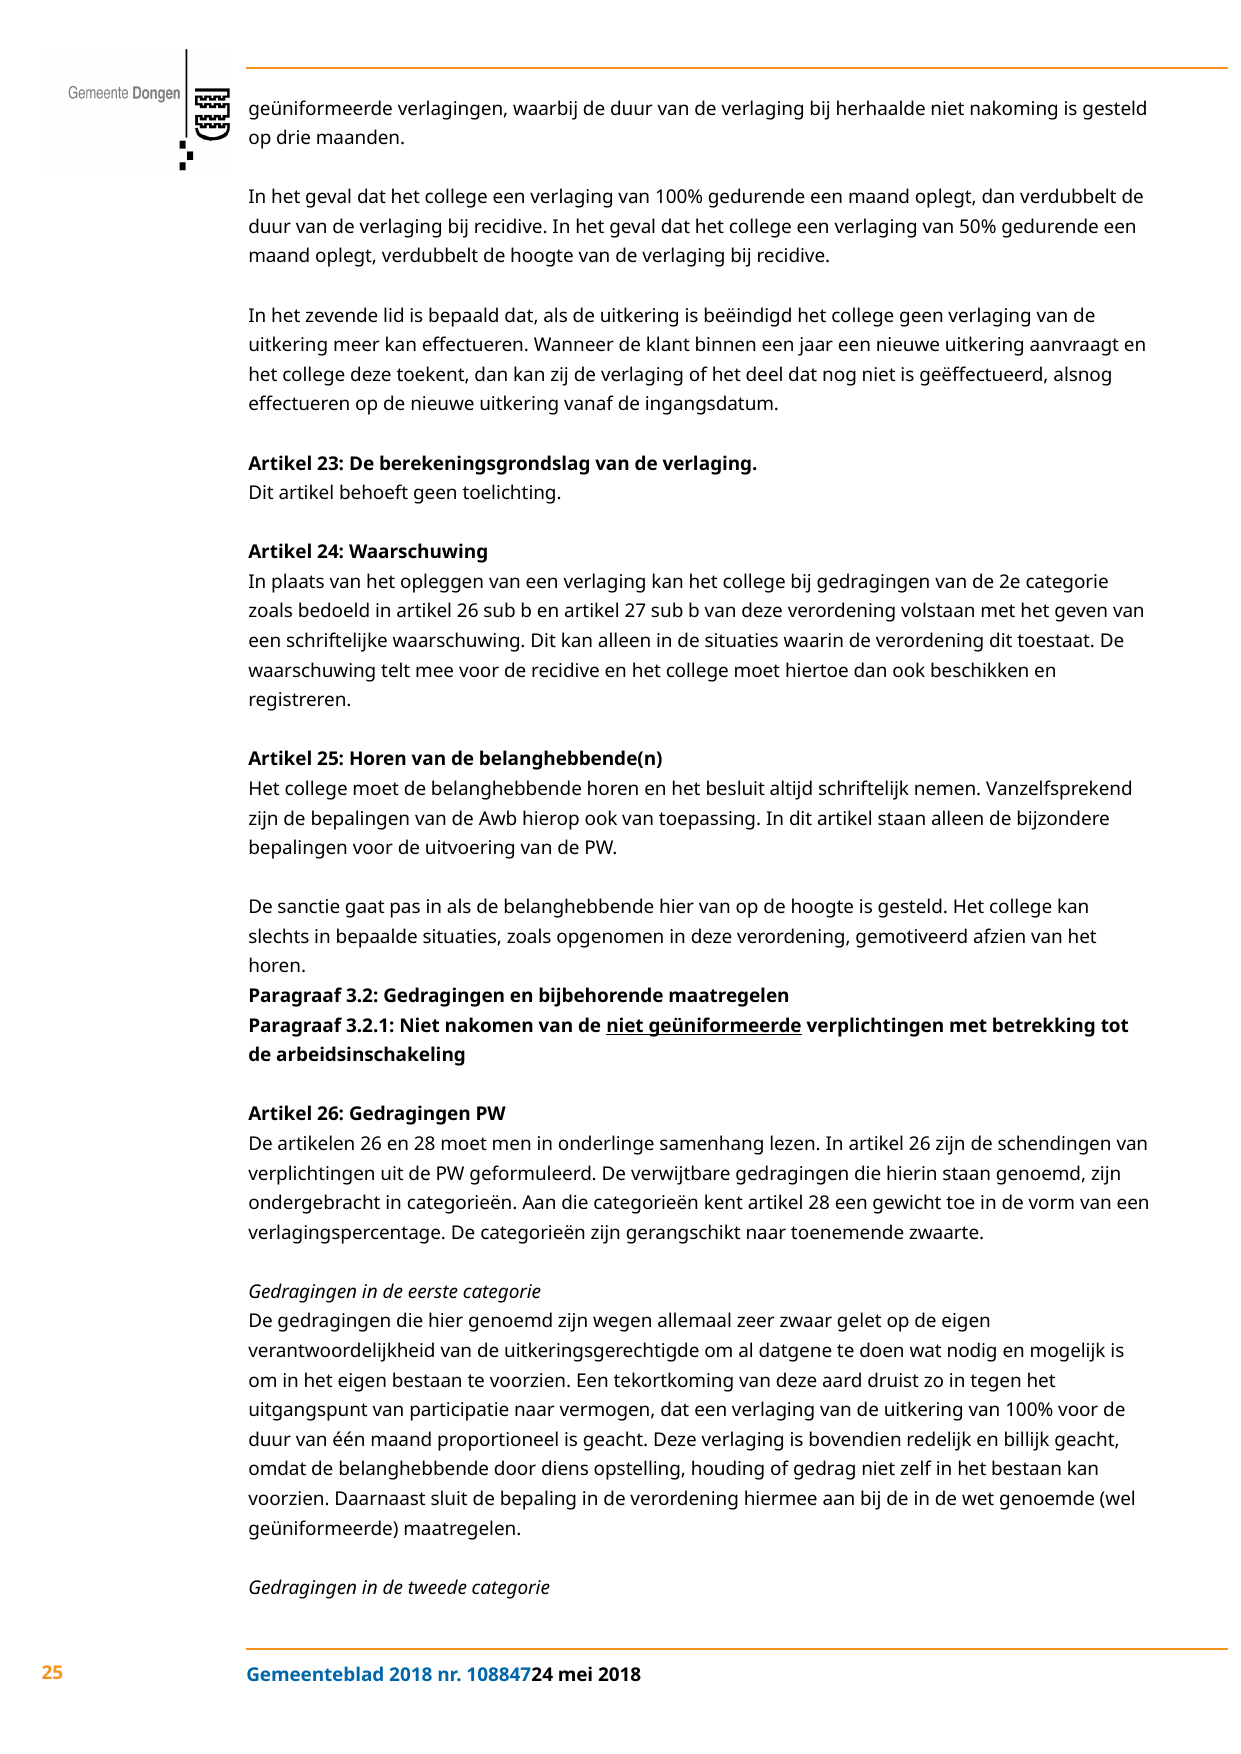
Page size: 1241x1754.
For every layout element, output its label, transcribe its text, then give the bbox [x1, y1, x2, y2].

text Dit artikel behoeft geen toelichting. [248, 479, 1152, 505]
text Paragraaf 3.2.1: Niet nakomen van de niet geüniformeerde verplichtingen met betrekking tot de arbeidsinschakeling [248, 1012, 1152, 1067]
text Gedragingen in de eerste categorie [248, 1278, 1152, 1304]
text In het geval dat het college een verlaging van 100% gedurende een maand oplegt, dan verdubbelt de duur van de verlaging bij recidive. In het geval dat het college een verlaging van 50% gedurende een maand oplegt, verdubbelt de hoogte van de verlaging bij recidive. [248, 183, 1152, 268]
text Artikel 25: Horen van de belanghebbende(n) [248, 746, 1152, 771]
text In het zevende lid is bepaald dat, als de uitkering is beëindigd het college geen verlaging van de uitkering meer kan effectueren. Wanneer de klant binnen een jaar een nieuwe uitkering aanvraagt en het college deze toekent, dan kan zij de verlaging of het deel dat nog niet is geëffectueerd, alsnog effectueren op de nieuwe uitkering vanaf de ingangsdatum. [248, 302, 1152, 416]
text Het college moet de belanghebbende horen en het besluit altijd schriftelijk nemen. Vanzelfsprekend zijn de bepalingen van de Awb hierop ook van toepassing. In dit artikel staan alleen de bijzondere bepalingen voor de uitvoering van de PW. [248, 775, 1152, 860]
text Artikel 23: De berekeningsgrondslag van de verlaging. [248, 450, 1152, 476]
text Artikel 24: Waarschuwing [248, 538, 1152, 564]
text geüniformeerde verlagingen, waarbij de duur van de verlaging bij herhaalde niet nakoming is gesteld op drie maanden. [248, 95, 1152, 150]
picture [41, 47, 231, 172]
text De gedragingen die hier genoemd zijn wegen allemaal zeer zwaar gelet op de eigen verantwoordelijkheid van de uitkeringsgerechtigde om al datgene te doen wat nodig en mogelijk is om in het eigen bestaan te voorzien. Een tekortkoming van deze aard druist zo in tegen het uitgangspunt van participatie naar vermogen, dat een verlaging van de uitkering van 100% voor de duur van één maand proportioneel is geacht. Deze verlaging is bovendien redelijk en billijk geacht, omdat de belanghebbende door diens opstelling, houding of gedrag niet zelf in het bestaan kan voorzien. Daarnaast sluit de bepaling in de verordening hiermee aan bij de in de wet genoemde (wel geüniformeerde) maatregelen. [248, 1308, 1152, 1541]
text Gedragingen in de tweede categorie [248, 1574, 1152, 1600]
text De sanctie gaat pas in als de belanghebbende hier van op de hoogte is gesteld. Het college kan slechts in bepaalde situaties, zoals opgenomen in deze verordening, gemotiveerd afzien van het horen. [248, 893, 1152, 978]
text In plaats van het opleggen van een verlaging kan het college bij gedragingen van de 2e categorie zoals bedoeld in artikel 26 sub b en artikel 27 sub b van deze verordening volstaan met het geven van een schriftelijke waarschuwing. Dit kan alleen in de situaties waarin de verordening dit toestaat. De waarschuwing telt mee voor de recidive en het college moet hiertoe dan ook beschikken en registreren. [248, 568, 1152, 712]
text Artikel 26: Gedragingen PW [248, 1101, 1152, 1126]
text Paragraaf 3.2: Gedragingen en bijbehorende maatregelen [248, 982, 1152, 1008]
text De artikelen 26 en 28 moet men in onderlinge samenhang lezen. In artikel 26 zijn de schendingen van verplichtingen uit de PW geformuleerd. De verwijtbare gedragingen die hierin staan genoemd, zijn ondergebracht in categorieën. Aan die categorieën kent artikel 28 een gewicht toe in de vorm van een verlagingspercentage. De categorieën zijn gerangschikt naar toenemende zwaarte. [248, 1130, 1152, 1245]
